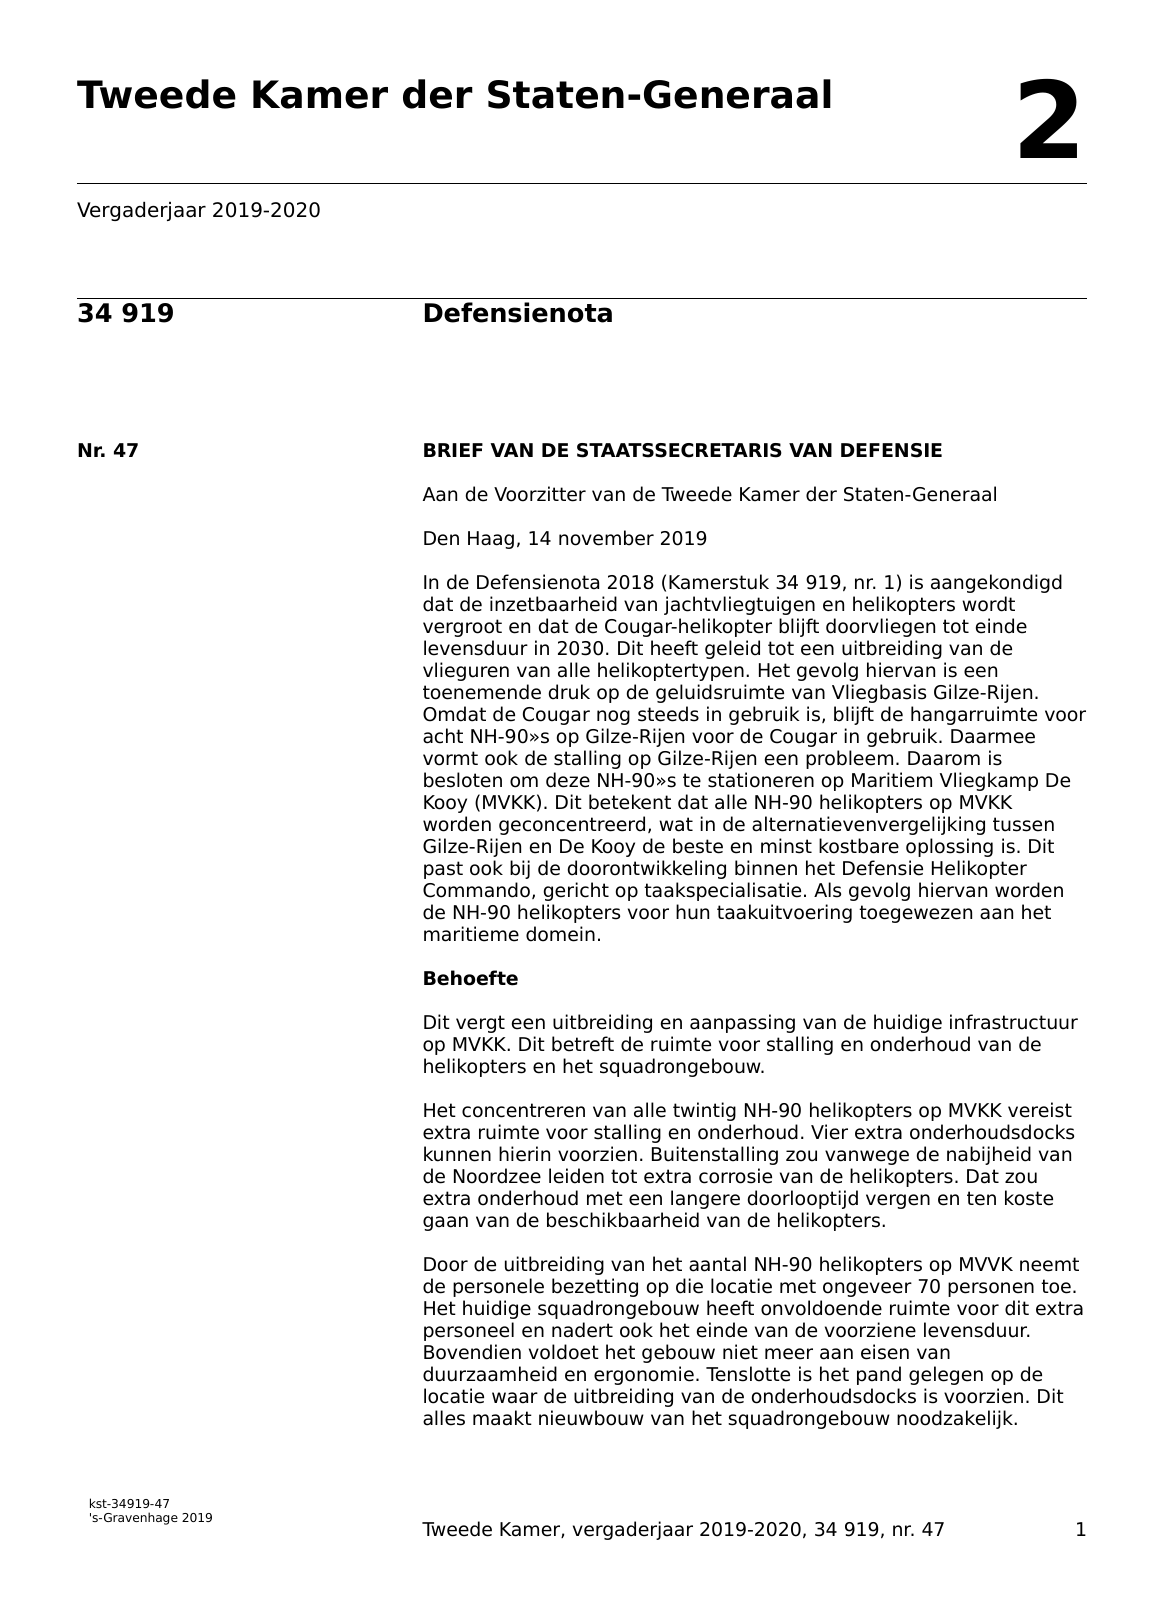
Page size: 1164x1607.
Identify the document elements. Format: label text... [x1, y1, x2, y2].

text Het concentreren van alle twintig NH-90 helikopters op MVKK vereist extra ruimte voor stalling en onderhoud. Vier extra onderhoudsdocks kunnen hierin voorzien. Buitenstalling zou vanwege de nabijheid van de Noordzee leiden tot extra corrosie van de helikopters. Dat zou extra onderhoud met een langere doorlooptijd vergen en ten koste gaan van de beschikbaarheid van de helikopters. [422, 1100, 1087, 1232]
text Door de uitbreiding van het aantal NH-90 helikopters op MVVK neemt de personele bezetting op die locatie met ongeveer 70 personen toe. Het huidige squadrongebouw heeft onvoldoende ruimte voor dit extra personeel en nadert ook het einde van de voorziene levensduur. Bovendien voldoet het gebouw niet meer aan eisen van duurzaamheid en ergonomie. Tenslotte is het pand gelegen op de locatie waar de uitbreiding van de onderhoudsdocks is voorzien. Dit alles maakt nieuwbouw van het squadrongebouw noodzakelijk. [422, 1254, 1087, 1430]
text Den Haag, 14 november 2019 [422, 528, 1087, 550]
text Dit vergt een uitbreiding en aanpassing van de huidige infrastructuur op MVKK. Dit betreft de ruimte voor stalling en onderhoud van de helikopters en het squadrongebouw. [422, 1012, 1087, 1078]
table_header 2 [886, 59, 1087, 183]
text 's-Gravenhage 2019 [88, 1511, 323, 1525]
table_header Tweede Kamer der Staten-Generaal [77, 59, 886, 183]
text In de Defensienota 2018 (Kamerstuk 34 919, nr. 1) is aangekondigd dat de inzetbaarheid van jachtvliegtuigen en helikopters wordt vergroot en dat de Cougar-helikopter blijft doorvliegen tot einde levensduur in 2030. Dit heeft geleid tot een uitbreiding van de vlieguren van alle helikoptertypen. Het gevolg hiervan is een toenemende druk op de geluidsruimte van Vliegbasis Gilze-Rijen. Omdat de Cougar nog steeds in gebruik is, blijft de hangarruimte voor acht NH-90»s op Gilze-Rijen voor de Cougar in gebruik. Daarmee vormt ook de stalling op Gilze-Rijen een probleem. Daarom is besloten om deze NH-90»s te stationeren op Maritiem Vliegkamp De Kooy (MVKK). Dit betekent dat alle NH-90 helikopters op MVKK worden geconcentreerd, wat in de alternatievenvergelijking tussen Gilze-Rijen en De Kooy de beste en minst kostbare oplossing is. Dit past ook bij de doorontwikkeling binnen het Defensie Helikopter Commando, gericht op taakspecialisatie. Als gevolg hiervan worden de NH-90 helikopters voor hun taakuitvoering toegewezen aan het maritieme domein. [422, 572, 1087, 946]
subtitle 34 919 Defensienota [77, 299, 1087, 329]
subtitle Nr. 47 BRIEF VAN DE STAATSSECRETARIS VAN DEFENSIE [77, 440, 1087, 462]
table_cell Vergaderjaar 2019-2020 [77, 184, 1087, 298]
subtitle Behoefte [422, 968, 1087, 990]
text kst-34919-47 [88, 1497, 323, 1511]
text Aan de Voorzitter van de Tweede Kamer der Staten-Generaal [422, 484, 1087, 506]
